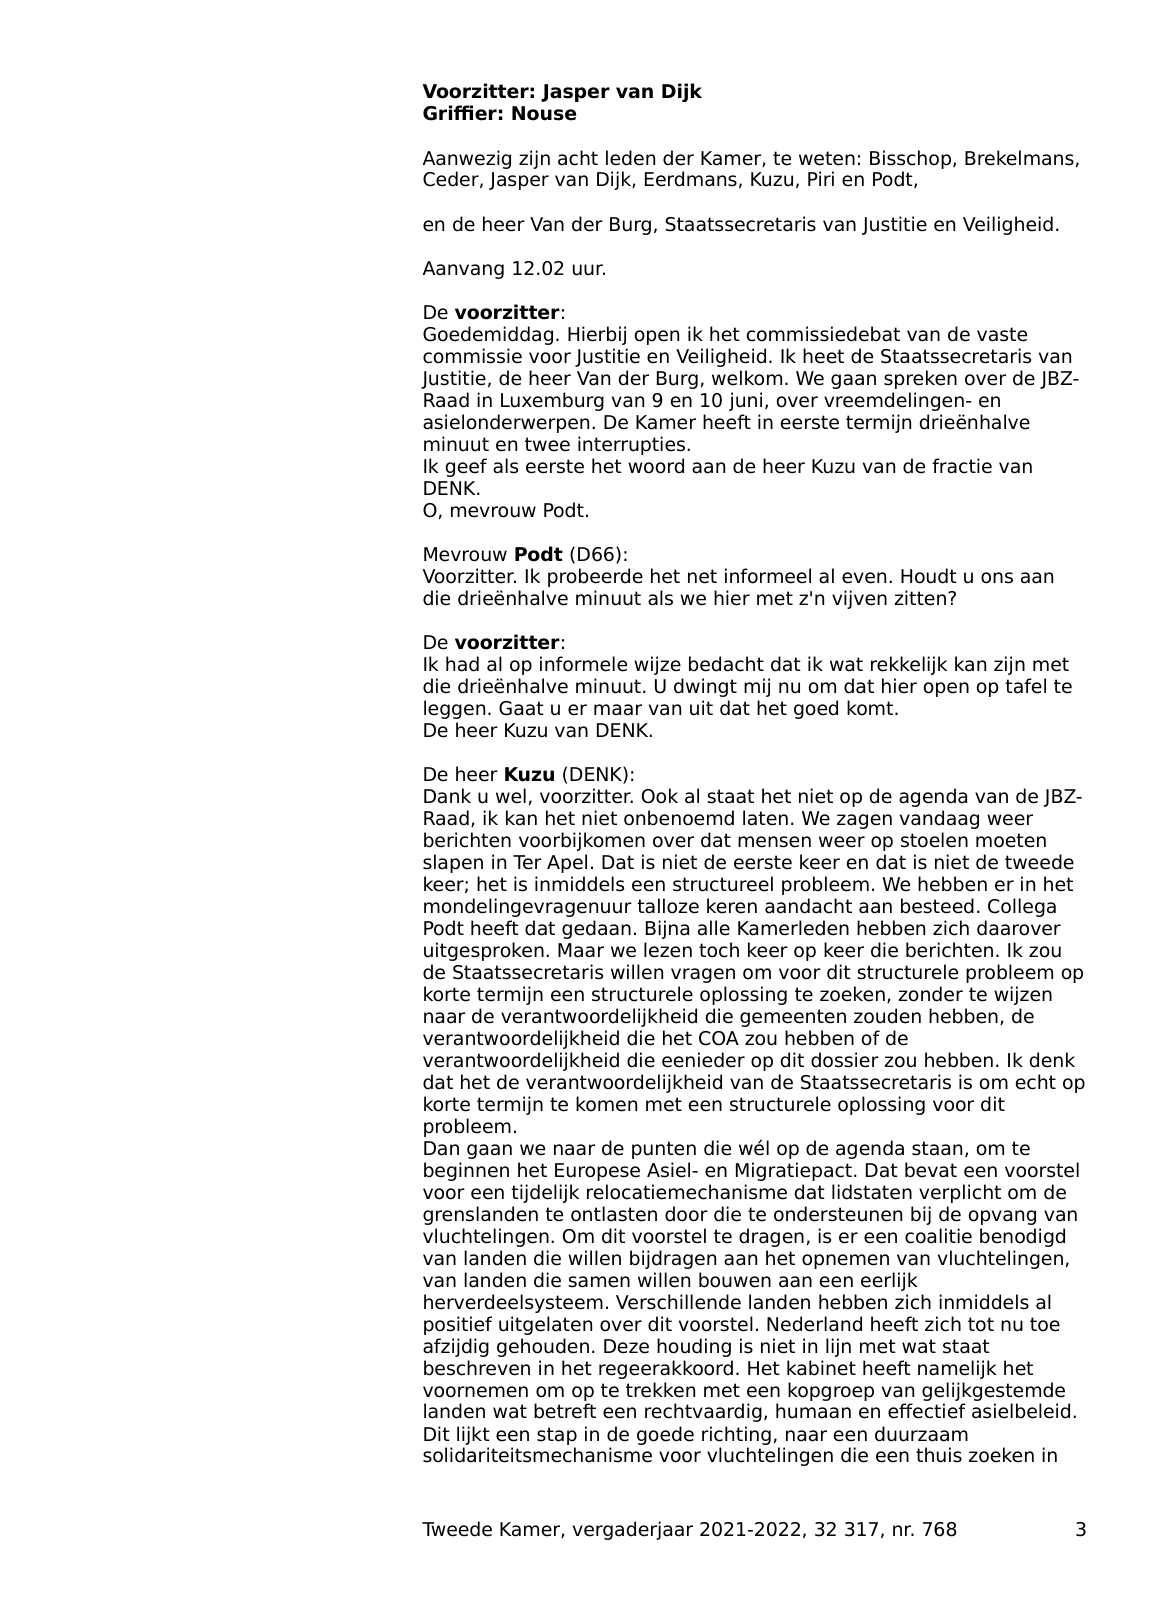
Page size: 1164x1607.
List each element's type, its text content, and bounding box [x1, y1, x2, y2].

text Voorzitter. Ik probeerde het net informeel al even. Houdt u ons aan die drieënhalve minuut als we hier met z'n vijven zitten? [422, 566, 1087, 610]
text Ik geef als eerste het woord aan de heer Kuzu van de fractie van DENK. [422, 456, 1087, 500]
text Aanvang 12.02 uur. [422, 258, 1087, 280]
text Voorzitter: Jasper van Dijk [422, 81, 1087, 103]
text Dan gaan we naar de punten die wél op de agenda staan, om te beginnen het Europese Asiel- en Migratiepact. Dat bevat een voorstel voor een tijdelijk relocatiemechanisme dat lidstaten verplicht om de grenslanden te ontlasten door die te ondersteunen bij de opvang van vluchtelingen. Om dit voorstel te dragen, is er een coalitie benodigd van landen die willen bijdragen aan het opnemen van vluchtelingen, van landen die samen willen bouwen aan een eerlijk herverdeelsysteem. Verschillende landen hebben zich inmiddels al positief uitgelaten over dit voorstel. Nederland heeft zich tot nu toe afzijdig gehouden. Deze houding is niet in lijn met wat staat beschreven in het regeerakkoord. Het kabinet heeft namelijk het voornemen om op te trekken met een kopgroep van gelijkgestemde landen wat betreft een rechtvaardig, humaan en effectief asielbeleid. Dit lijkt een stap in de goede richting, naar een duurzaam solidariteitsmechanisme voor vluchtelingen die een thuis zoeken in [422, 1138, 1087, 1467]
text De voorzitter: [422, 302, 1087, 324]
text Griffier: Nouse [422, 103, 1087, 125]
text O, mevrouw Podt. [422, 500, 1087, 522]
text De heer Kuzu van DENK. [422, 720, 1087, 742]
text en de heer Van der Burg, Staatssecretaris van Justitie en Veiligheid. [422, 213, 1087, 236]
text De heer Kuzu (DENK): [422, 764, 1087, 786]
text Ik had al op informele wijze bedacht dat ik wat rekkelijk kan zijn met die drieënhalve minuut. U dwingt mij nu om dat hier open op tafel te leggen. Gaat u er maar van uit dat het goed komt. [422, 654, 1087, 720]
text Goedemiddag. Hierbij open ik het commissiedebat van de vaste commissie voor Justitie en Veiligheid. Ik heet de Staatssecretaris van Justitie, de heer Van der Burg, welkom. We gaan spreken over de JBZ-Raad in Luxemburg van 9 en 10 juni, over vreemdelingen- en asielonderwerpen. De Kamer heeft in eerste termijn drieënhalve minuut en twee interrupties. [422, 324, 1087, 456]
text Aanwezig zijn acht leden der Kamer, te weten: Bisschop, Brekelmans, Ceder, Jasper van Dijk, Eerdmans, Kuzu, Piri en Podt, [422, 147, 1087, 191]
text Dank u wel, voorzitter. Ook al staat het niet op de agenda van de JBZ-Raad, ik kan het niet onbenoemd laten. We zagen vandaag weer berichten voorbijkomen over dat mensen weer op stoelen moeten slapen in Ter Apel. Dat is niet de eerste keer en dat is niet de tweede keer; het is inmiddels een structureel probleem. We hebben er in het mondelingevragenuur talloze keren aandacht aan besteed. Collega Podt heeft dat gedaan. Bijna alle Kamerleden hebben zich daarover uitgesproken. Maar we lezen toch keer op keer die berichten. Ik zou de Staatssecretaris willen vragen om voor dit structurele probleem op korte termijn een structurele oplossing te zoeken, zonder te wijzen naar de verantwoordelijkheid die gemeenten zouden hebben, de verantwoordelijkheid die het COA zou hebben of de verantwoordelijkheid die eenieder op dit dossier zou hebben. Ik denk dat het de verantwoordelijkheid van de Staatssecretaris is om echt op korte termijn te komen met een structurele oplossing voor dit probleem. [422, 786, 1087, 1138]
text Mevrouw Podt (D66): [422, 544, 1087, 566]
text De voorzitter: [422, 632, 1087, 654]
